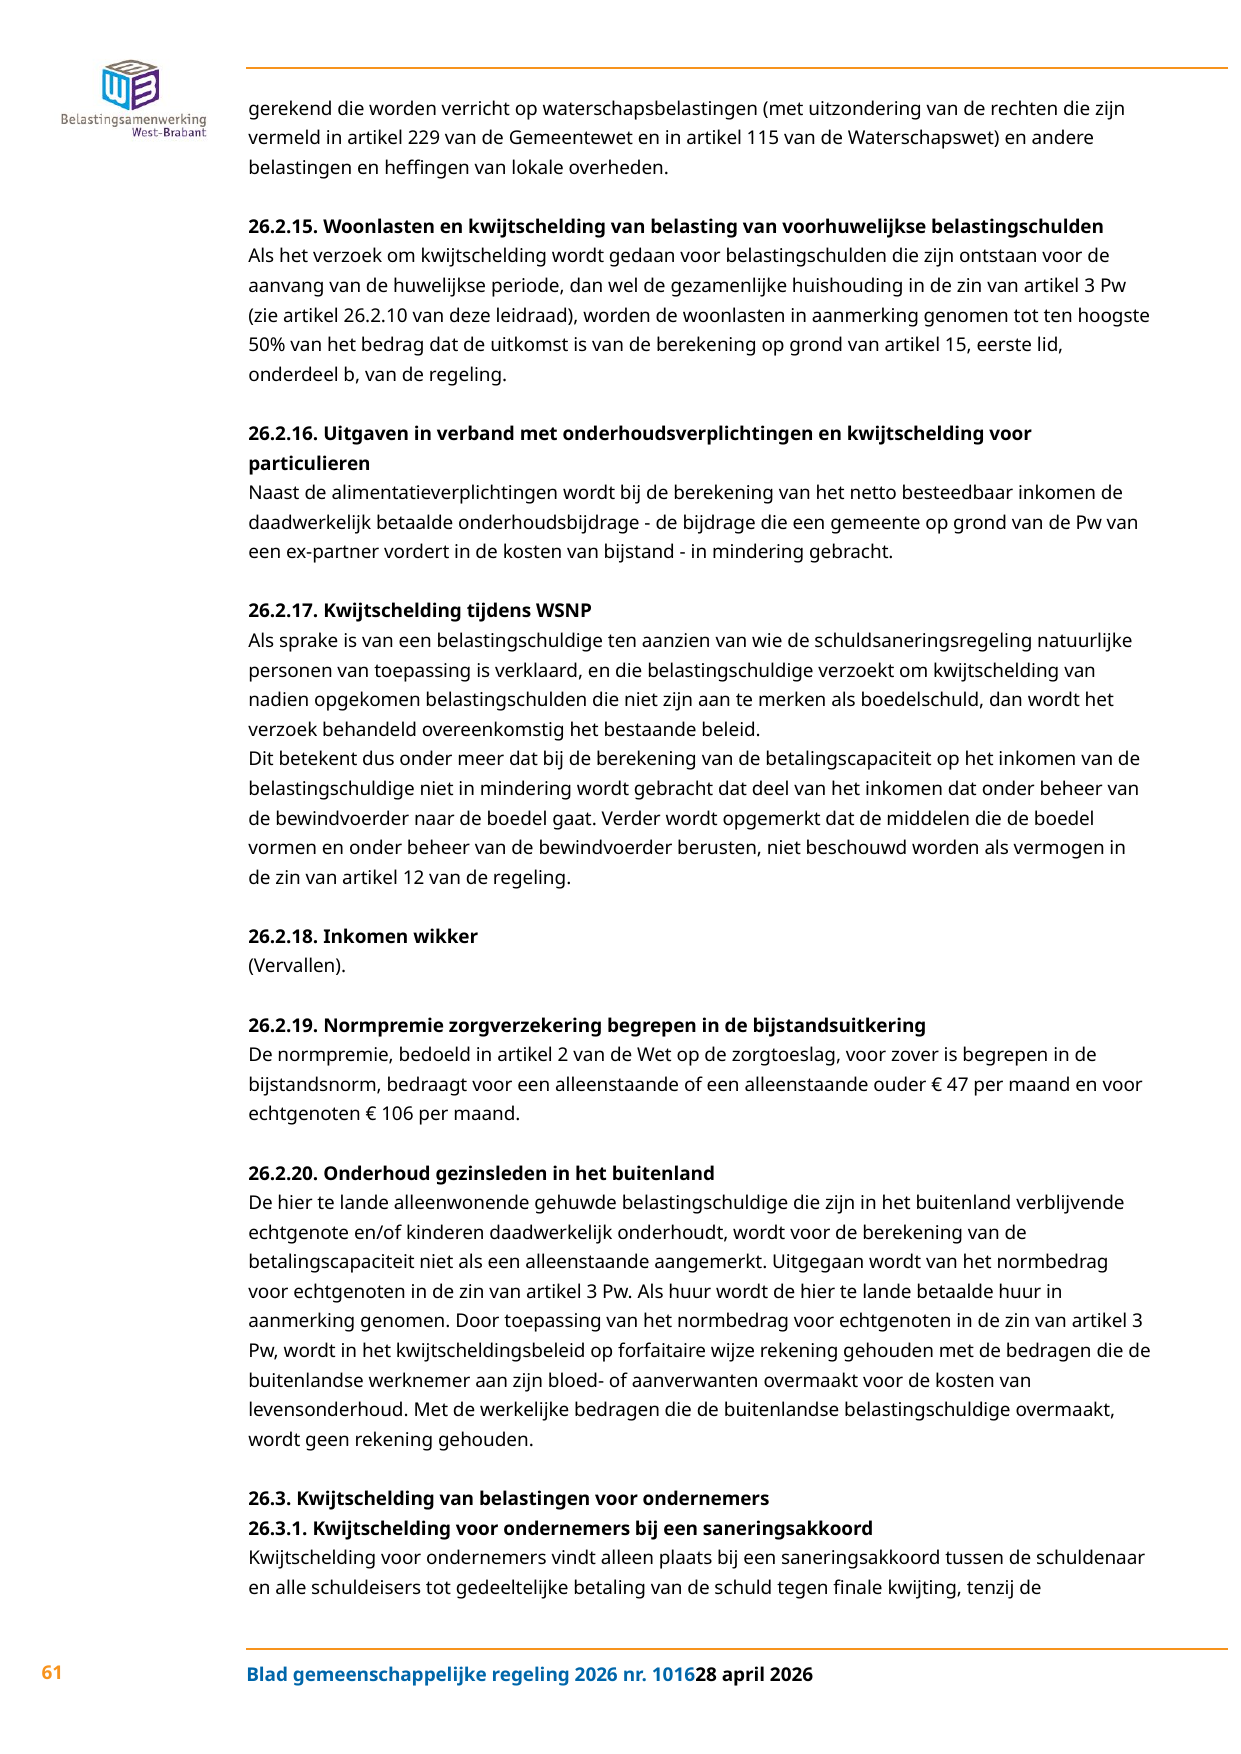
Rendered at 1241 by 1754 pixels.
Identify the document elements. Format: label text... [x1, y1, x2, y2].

text 26.2.19. Normpremie zorgverzekering begrepen in de bijstandsuitkering [248, 1012, 1152, 1038]
text Als sprake is van een belastingschuldige ten aanzien van wie de schuldsaneringsregeling natuurlijke personen van toepassing is verklaard, en die belastingschuldige verzoekt om kwijtschelding van nadien opgekomen belastingschulden die niet zijn aan te merken als boedelschuld, dan wordt het verzoek behandeld overeenkomstig het bestaande beleid. [248, 627, 1152, 742]
text De normpremie, bedoeld in artikel 2 van de Wet op de zorgtoeslag, voor zover is begrepen in de bijstandsnorm, bedraagt voor een alleenstaande of een alleenstaande ouder € 47 per maand en voor echtgenoten € 106 per maand. [248, 1041, 1152, 1126]
text gerekend die worden verricht op waterschapsbelastingen (met uitzondering van de rechten die zijn vermeld in artikel 229 van de Gemeentewet en in artikel 115 van de Waterschapswet) en andere belastingen en heffingen van lokale overheden. [248, 95, 1152, 180]
text 26.3. Kwijtschelding van belastingen voor ondernemers [248, 1485, 1152, 1511]
text (Vervallen). [248, 953, 1152, 978]
text Als het verzoek om kwijtschelding wordt gedaan voor belastingschulden die zijn ontstaan voor de aanvang van de huwelijkse periode, dan wel de gezamenlijke huishouding in de zin van artikel 3 Pw (zie artikel 26.2.10 van deze leidraad), worden de woonlasten in aanmerking genomen tot ten hoogste 50% van het bedrag dat de uitkomst is van de berekening op grond van artikel 15, eerste lid, onderdeel b, van de regeling. [248, 243, 1152, 387]
text 26.3.1. Kwijtschelding voor ondernemers bij een saneringsakkoord [248, 1515, 1152, 1541]
picture [41, 47, 231, 172]
text Naast de alimentatieverplichtingen wordt bij de berekening van het netto besteedbaar inkomen de daadwerkelijk betaalde onderhoudsbijdrage - de bijdrage die een gemeente op grond van de Pw van een ex-partner vordert in de kosten van bijstand - in mindering gebracht. [248, 479, 1152, 564]
text De hier te lande alleenwonende gehuwde belastingschuldige die zijn in het buitenland verblijvende echtgenote en/of kinderen daadwerkelijk onderhoudt, wordt voor de berekening van de betalingscapaciteit niet als een alleenstaande aangemerkt. Uitgegaan wordt van het normbedrag voor echtgenoten in de zin van artikel 3 Pw. Als huur wordt de hier te lande betaalde huur in aanmerking genomen. Door toepassing van het normbedrag voor echtgenoten in de zin van artikel 3 Pw, wordt in het kwijtscheldingsbeleid op forfaitaire wijze rekening gehouden met de bedragen die de buitenlandse werknemer aan zijn bloed- of aanverwanten overmaakt voor de kosten van levensonderhoud. Met de werkelijke bedragen die de buitenlandse belastingschuldige overmaakt, wordt geen rekening gehouden. [248, 1189, 1152, 1452]
text 26.2.15. Woonlasten en kwijtschelding van belasting van voorhuwelijkse belastingschulden [248, 213, 1152, 239]
text Kwijtschelding voor ondernemers vindt alleen plaats bij een saneringsakkoord tussen de schuldenaar en alle schuldeisers tot gedeeltelijke betaling van de schuld tegen finale kwijting, tenzij de [248, 1544, 1152, 1600]
text 26.2.16. Uitgaven in verband met onderhoudsverplichtingen en kwijtschelding voor particulieren [248, 420, 1152, 476]
text 26.2.20. Onderhoud gezinsleden in het buitenland [248, 1160, 1152, 1186]
text 26.2.17. Kwijtschelding tijdens WSNP [248, 598, 1152, 623]
text Dit betekent dus onder meer dat bij de berekening van de betalingscapaciteit op het inkomen van de belastingschuldige niet in mindering wordt gebracht dat deel van het inkomen dat onder beheer van de bewindvoerder naar de boedel gaat. Verder wordt opgemerkt dat de middelen die de boedel vormen en onder beheer van de bewindvoerder berusten, niet beschouwd worden als vermogen in de zin van artikel 12 van de regeling. [248, 746, 1152, 890]
text 26.2.18. Inkomen wikker [248, 923, 1152, 949]
